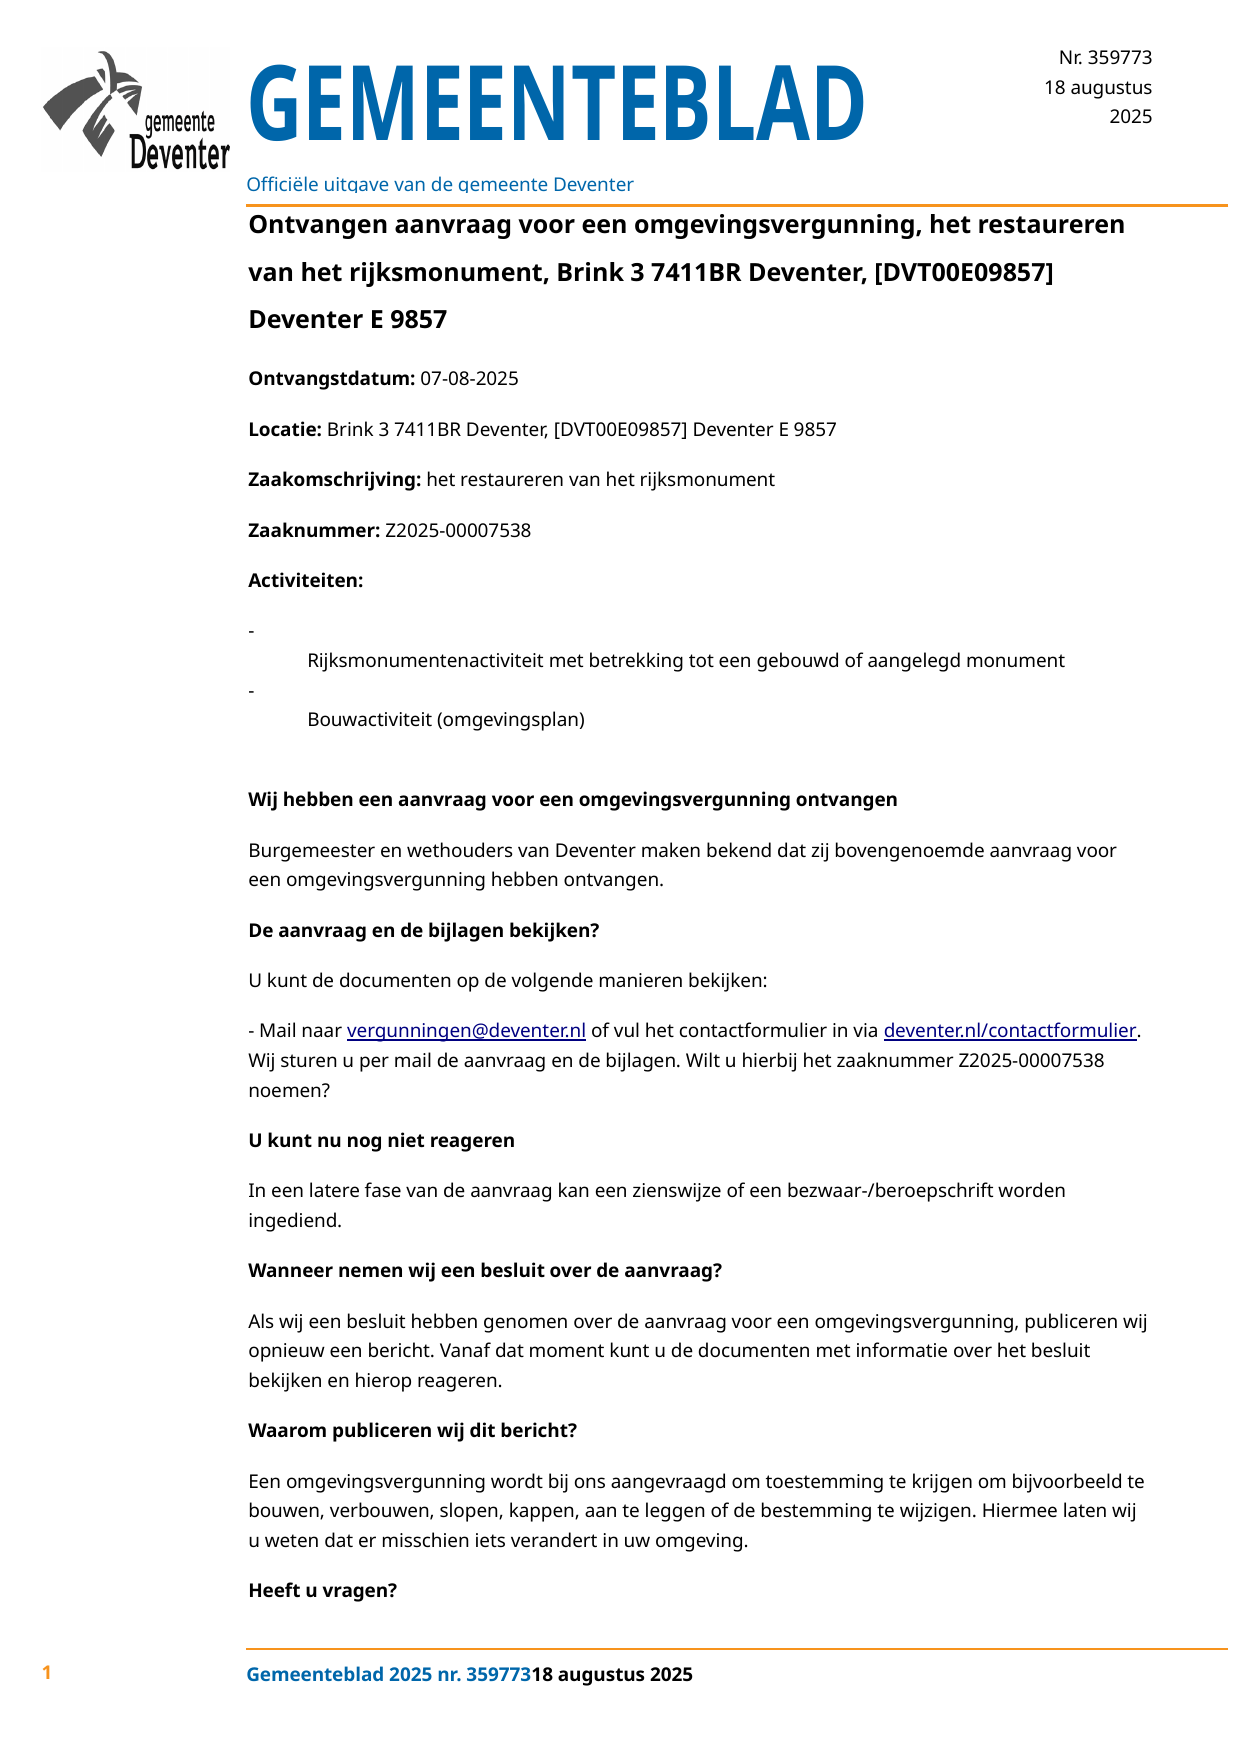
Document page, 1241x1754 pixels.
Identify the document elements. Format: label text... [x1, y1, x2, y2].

text Activiteiten: [248, 567, 1152, 593]
text Zaakomschrijving: het restaureren van het rijksmonument [248, 466, 1152, 492]
picture [41, 47, 231, 172]
text U kunt nu nog niet reageren [248, 1127, 1152, 1153]
text Wij hebben een aanvraag voor een omgevingsvergunning ontvangen [248, 786, 1152, 812]
text Een omgevingsvergunning wordt bij ons aangevraagd om toestemming te krijgen om bijvoorbeeld te bouwen, verbouwen, slopen, kappen, aan te leggen of de bestemming te wijzigen. Hiermee laten wij u weten dat er misschien iets verandert in uw omgeving. [248, 1468, 1152, 1553]
text De aanvraag en de bijlagen bekijken? [248, 917, 1152, 942]
text Wanneer nemen wij een besluit over de aanvraag? [248, 1258, 1152, 1283]
text Locatie: Brink 3 7411BR Deventer, [DVT00E09857] Deventer E 9857 [248, 416, 1152, 442]
text U kunt de documenten op de volgende manieren bekijken: [248, 967, 1152, 993]
text - Mail naar vergunningen@deventer.nl of vul het contactformulier in via deventer.nl/contactformulier. Wij sturen u per mail de aanvraag en de bijlagen. Wilt u hierbij het zaaknummer Z2025-00007538 noemen? [248, 1018, 1152, 1102]
text Zaaknummer: Z2025-00007538 [248, 517, 1152, 542]
list Bouwactiviteit (omgevingsplan) [248, 706, 1152, 732]
text Heeft u vragen? [248, 1578, 1152, 1603]
text In een latere fase van de aanvraag kan een zienswijze of een bezwaar-/beroepschrift worden ingediend. [248, 1178, 1152, 1233]
text Burgemeester en wethouders van Deventer maken bekend dat zij bovengenoemde aanvraag voor een omgevingsvergunning hebben ontvangen. [248, 837, 1152, 892]
list Rijksmonumentenactiviteit met betrekking tot een gebouwd of aangelegd monument [248, 647, 1152, 673]
text Ontvangstdatum: 07-08-2025 [248, 366, 1152, 391]
text Ontvangen aanvraag voor een omgevingsvergunning, het restaureren van het rijksmonument, Brink 3 7411BR Deventer, [DVT00E09857] Deventer E 9857 [248, 207, 1152, 336]
text Waarom publiceren wij dit bericht? [248, 1418, 1152, 1443]
text Als wij een besluit hebben genomen over de aanvraag voor een omgevingsvergunning, publiceren wij opnieuw een bericht. Vanaf dat moment kunt u de documenten met informatie over het besluit bekijken en hierop reageren. [248, 1308, 1152, 1393]
